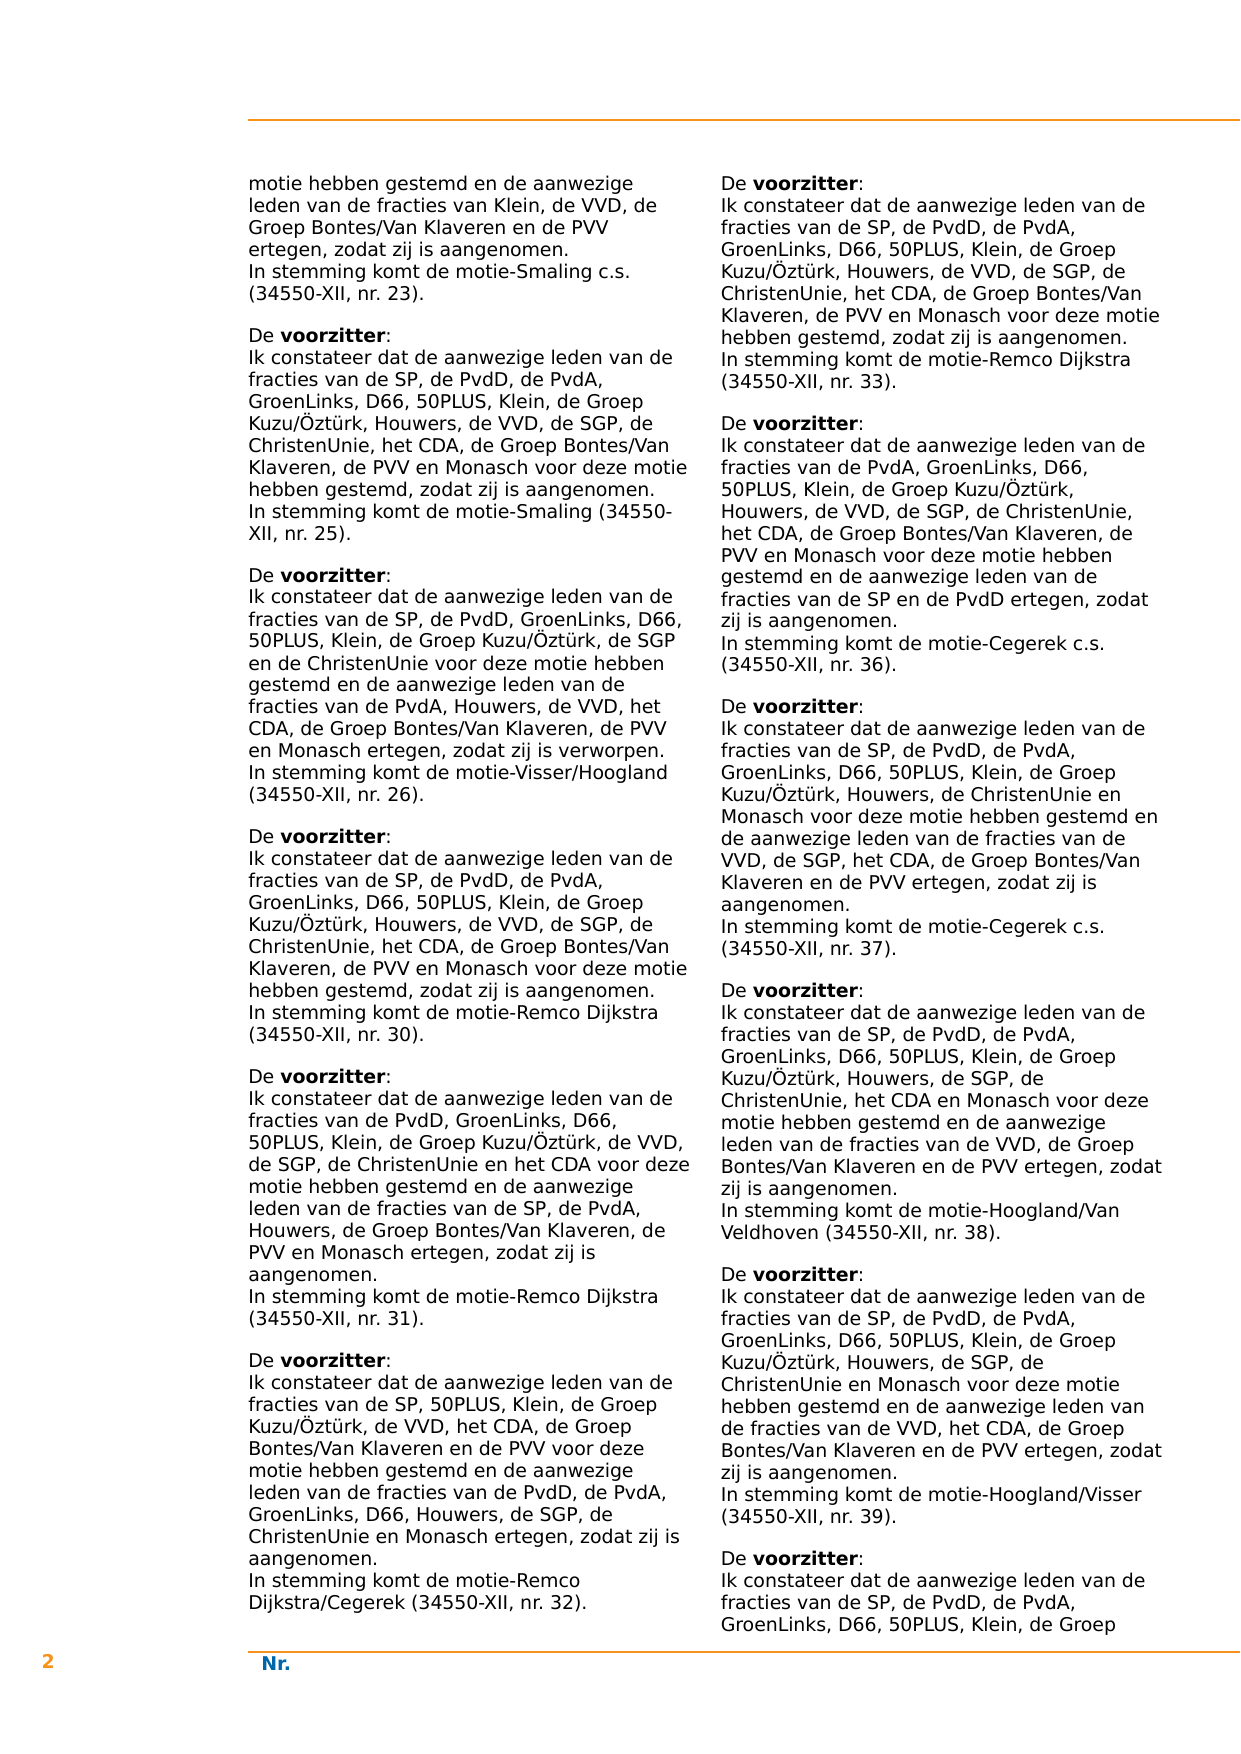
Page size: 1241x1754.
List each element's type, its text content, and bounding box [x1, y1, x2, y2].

text De voorzitter: [248, 1066, 691, 1088]
text In stemming komt de motie-Smaling (34550-XII, nr. 25). [248, 501, 691, 544]
text In stemming komt de motie-Cegerek c.s. (34550-XII, nr. 36). [721, 632, 1163, 676]
text De voorzitter: [248, 826, 691, 848]
text In stemming komt de motie-Hoogland/Van Veldhoven (34550-XII, nr. 38). [721, 1200, 1163, 1244]
text Ik constateer dat de aanwezige leden van de fracties van de SP, de PvdD, de PvdA, GroenLinks, D66, 50PLUS, Klein, de Groep Kuzu/Öztürk, Houwers, de SGP, de ChristenUnie en Monasch voor deze motie hebben gestemd en de aanwezige leden van de fracties van de VVD, het CDA, de Groep Bontes/Van Klaveren en de PVV ertegen, zodat zij is aangenomen. [721, 1286, 1163, 1484]
text Ik constateer dat de aanwezige leden van de fracties van de PvdD, GroenLinks, D66, 50PLUS, Klein, de Groep Kuzu/Öztürk, de VVD, de SGP, de ChristenUnie en het CDA voor deze motie hebben gestemd en de aanwezige leden van de fracties van de SP, de PvdA, Houwers, de Groep Bontes/Van Klaveren, de PVV en Monasch ertegen, zodat zij is aangenomen. [248, 1088, 691, 1286]
text Ik constateer dat de aanwezige leden van de fracties van de SP, de PvdD, de PvdA, GroenLinks, D66, 50PLUS, Klein, de Groep Kuzu/Öztürk, Houwers, de VVD, de SGP, de ChristenUnie, het CDA, de Groep Bontes/Van Klaveren, de PVV en Monasch voor deze motie hebben gestemd, zodat zij is aangenomen. [248, 848, 691, 1002]
text motie hebben gestemd en de aanwezige leden van de fracties van Klein, de VVD, de Groep Bontes/Van Klaveren en de PVV ertegen, zodat zij is aangenomen. [248, 173, 691, 261]
text De voorzitter: [721, 1548, 1163, 1569]
text Ik constateer dat de aanwezige leden van de fracties van de SP, 50PLUS, Klein, de Groep Kuzu/Öztürk, de VVD, het CDA, de Groep Bontes/Van Klaveren en de PVV voor deze motie hebben gestemd en de aanwezige leden van de fracties van de PvdD, de PvdA, GroenLinks, D66, Houwers, de SGP, de ChristenUnie en Monasch ertegen, zodat zij is aangenomen. [248, 1372, 691, 1569]
text In stemming komt de motie-Remco Dijkstra (34550-XII, nr. 30). [248, 1002, 691, 1046]
text In stemming komt de motie-Smaling c.s. (34550-XII, nr. 23). [248, 261, 691, 305]
text Ik constateer dat de aanwezige leden van de fracties van de SP, de PvdD, de PvdA, GroenLinks, D66, 50PLUS, Klein, de Groep Kuzu/Öztürk, Houwers, de VVD, de SGP, de ChristenUnie, het CDA, de Groep Bontes/Van Klaveren, de PVV en Monasch voor deze motie hebben gestemd, zodat zij is aangenomen. [721, 195, 1163, 349]
text De voorzitter: [721, 173, 1163, 195]
text Ik constateer dat de aanwezige leden van de fracties van de SP, de PvdD, de PvdA, GroenLinks, D66, 50PLUS, Klein, de Groep Kuzu/Öztürk, Houwers, de VVD, de SGP, de ChristenUnie, het CDA, de Groep Bontes/Van Klaveren, de PVV en Monasch voor deze motie hebben gestemd, zodat zij is aangenomen. [248, 347, 691, 501]
text Ik constateer dat de aanwezige leden van de fracties van de SP, de PvdD, de PvdA, GroenLinks, D66, 50PLUS, Klein, de Groep Kuzu/Öztürk, Houwers, de ChristenUnie en Monasch voor deze motie hebben gestemd en de aanwezige leden van de fracties van de VVD, de SGP, het CDA, de Groep Bontes/Van Klaveren en de PVV ertegen, zodat zij is aangenomen. [721, 718, 1163, 916]
text Ik constateer dat de aanwezige leden van de fracties van de SP, de PvdD, de PvdA, GroenLinks, D66, 50PLUS, Klein, de Groep [721, 1569, 1163, 1636]
text Ik constateer dat de aanwezige leden van de fracties van de SP, de PvdD, GroenLinks, D66, 50PLUS, Klein, de Groep Kuzu/Öztürk, de SGP en de ChristenUnie voor deze motie hebben gestemd en de aanwezige leden van de fracties van de PvdA, Houwers, de VVD, het CDA, de Groep Bontes/Van Klaveren, de PVV en Monasch ertegen, zodat zij is verworpen. [248, 586, 691, 762]
text De voorzitter: [248, 1350, 691, 1372]
text De voorzitter: [721, 1264, 1163, 1286]
text De voorzitter: [248, 564, 691, 586]
text Ik constateer dat de aanwezige leden van de fracties van de SP, de PvdD, de PvdA, GroenLinks, D66, 50PLUS, Klein, de Groep Kuzu/Öztürk, Houwers, de SGP, de ChristenUnie, het CDA en Monasch voor deze motie hebben gestemd en de aanwezige leden van de fracties van de VVD, de Groep Bontes/Van Klaveren en de PVV ertegen, zodat zij is aangenomen. [721, 1002, 1163, 1200]
text In stemming komt de motie-Cegerek c.s. (34550-XII, nr. 37). [721, 916, 1163, 960]
text In stemming komt de motie-Remco Dijkstra (34550-XII, nr. 31). [248, 1286, 691, 1330]
text De voorzitter: [721, 696, 1163, 718]
text In stemming komt de motie-Remco Dijkstra/Cegerek (34550-XII, nr. 32). [248, 1569, 691, 1613]
text De voorzitter: [248, 325, 691, 347]
text In stemming komt de motie-Visser/Hoogland (34550-XII, nr. 26). [248, 762, 691, 806]
text De voorzitter: [721, 980, 1163, 1002]
text De voorzitter: [721, 413, 1163, 434]
text In stemming komt de motie-Hoogland/Visser (34550-XII, nr. 39). [721, 1484, 1163, 1528]
text Ik constateer dat de aanwezige leden van de fracties van de PvdA, GroenLinks, D66, 50PLUS, Klein, de Groep Kuzu/Öztürk, Houwers, de VVD, de SGP, de ChristenUnie, het CDA, de Groep Bontes/Van Klaveren, de PVV en Monasch voor deze motie hebben gestemd en de aanwezige leden van de fracties van de SP en de PvdD ertegen, zodat zij is aangenomen. [721, 434, 1163, 632]
text In stemming komt de motie-Remco Dijkstra (34550-XII, nr. 33). [721, 349, 1163, 393]
